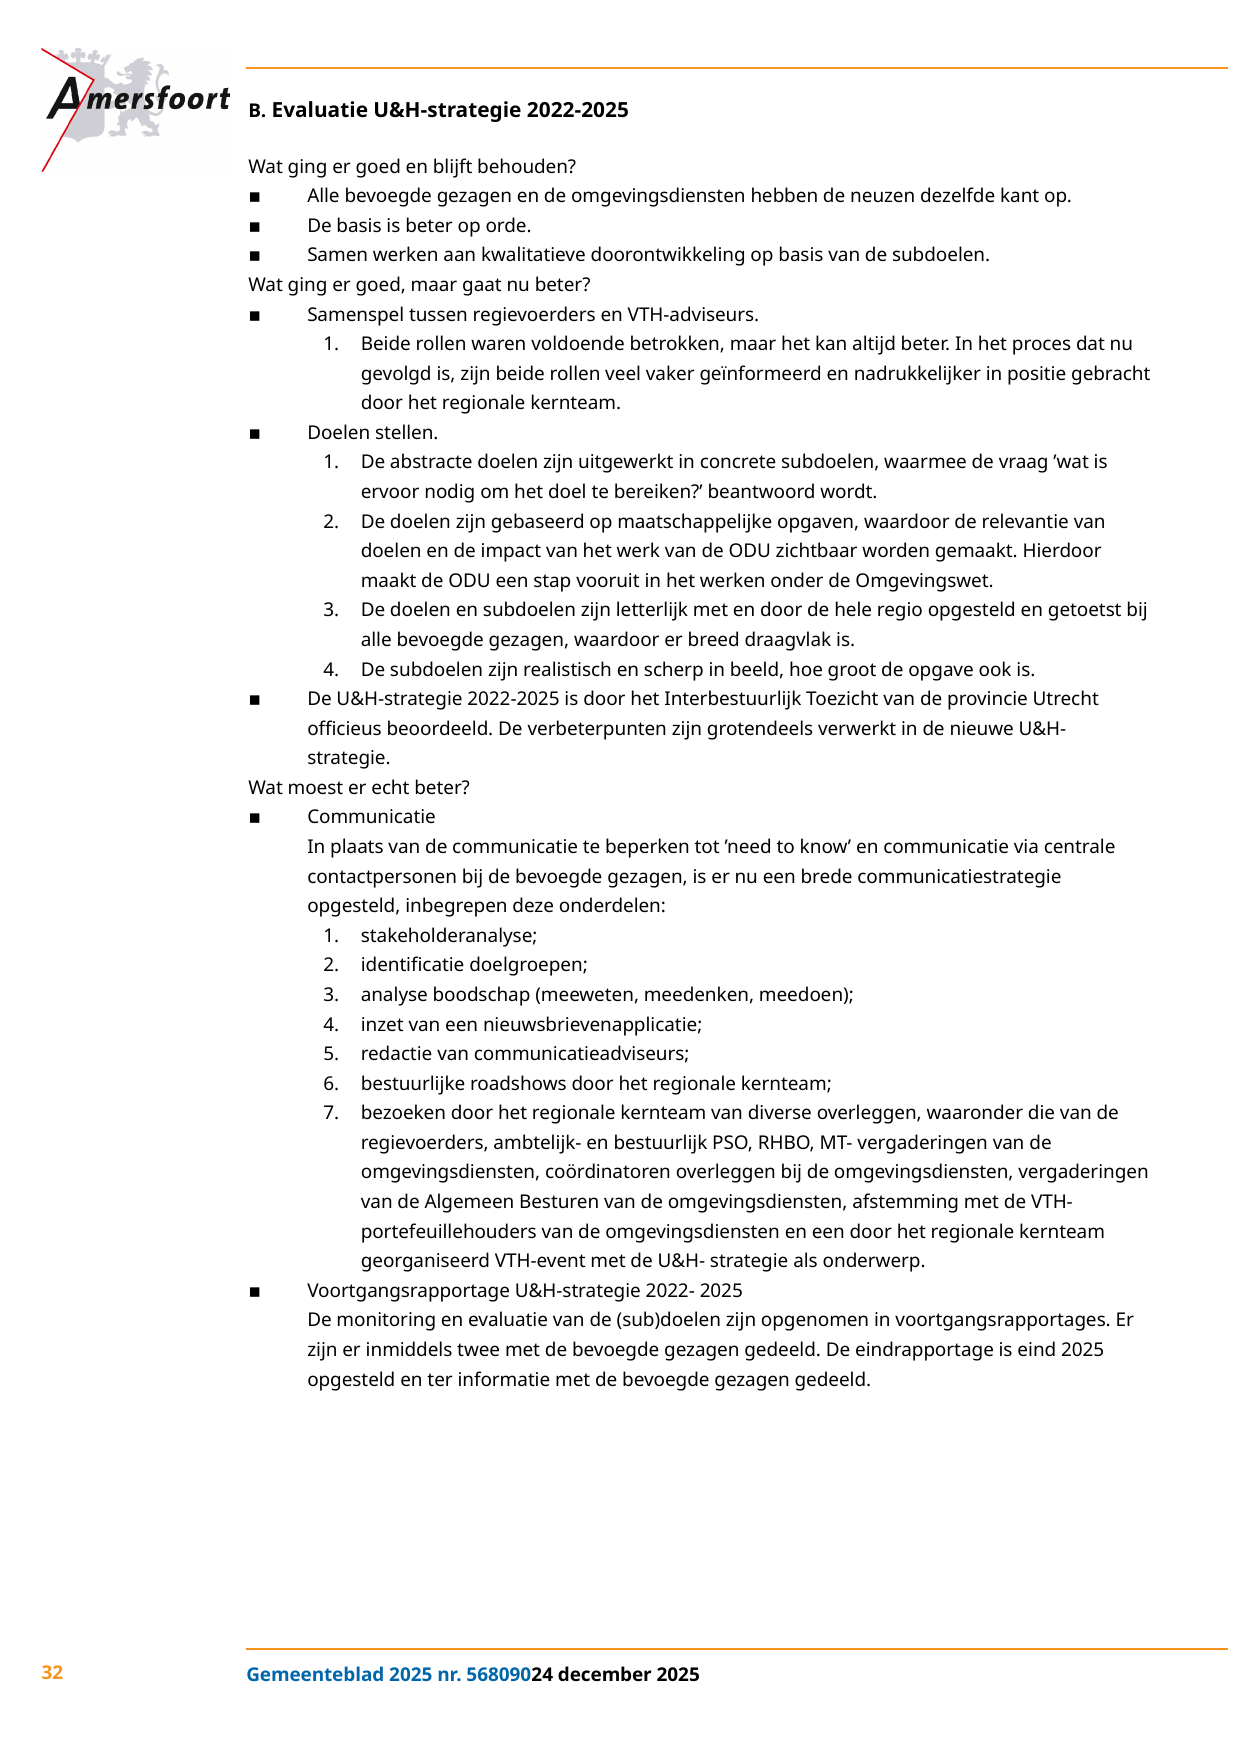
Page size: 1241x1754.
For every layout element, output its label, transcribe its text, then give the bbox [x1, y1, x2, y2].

picture [41, 47, 231, 172]
list De abstracte doelen zijn uitgewerkt in concrete subdoelen, waarmee de vraag ’wat is ervoor nodig om het doel te bereiken?’ beantwoord wordt. [323, 449, 1152, 504]
list Samen werken aan kwalitatieve doorontwikkeling op basis van de subdoelen. [248, 242, 1152, 267]
list De subdoelen zijn realistisch en scherp in beeld, hoe groot de opgave ook is. [323, 656, 1152, 682]
list De U&H-strategie 2022-2025 is door het Interbestuurlijk Toezicht van de provincie Utrecht officieus beoordeeld. De verbeterpunten zijn grotendeels verwerkt in de nieuwe U&H- strategie. [248, 685, 1152, 770]
list De doelen en subdoelen zijn letterlijk met en door de hele regio opgesteld en getoetst bij alle bevoegde gezagen, waardoor er breed draagvlak is. [323, 597, 1152, 652]
list De doelen zijn gebaseerd op maatschappelijke opgaven, waardoor de relevantie van doelen en de impact van het werk van de ODU zichtbaar worden gemaakt. Hierdoor maakt de ODU een stap vooruit in het werken onder de Omgevingswet. [323, 508, 1152, 593]
list bestuurlijke roadshows door het regionale kernteam; [323, 1070, 1152, 1096]
list analyse boodschap (meeweten, meedenken, meedoen); [323, 981, 1152, 1007]
list Beide rollen waren voldoende betrokken, maar het kan altijd beter. In het proces dat nu gevolgd is, zijn beide rollen veel vaker geïnformeerd en nadrukkelijker in positie gebracht door het regionale kernteam. [323, 330, 1152, 415]
list Communicatie [248, 804, 1152, 829]
list inzet van een nieuwsbrievenapplicatie; [323, 1011, 1152, 1037]
list Samenspel tussen regievoerders en VTH-adviseurs. [248, 301, 1152, 327]
list In plaats van de communicatie te beperken tot ’need to know’ en communicatie via centrale contactpersonen bij de bevoegde gezagen, is er nu een brede communicatiestrategie opgesteld, inbegrepen deze onderdelen: [248, 833, 1152, 918]
list bezoeken door het regionale kernteam van diverse overleggen, waaronder die van de regievoerders, ambtelijk- en bestuurlijk PSO, RHBO, MT- vergaderingen van de omgevingsdiensten, coördinatoren overleggen bij de omgevingsdiensten, vergaderingen van de Algemeen Besturen van de omgevingsdiensten, afstemming met de VTH- portefeuillehouders van de omgevingsdiensten en een door het regionale kernteam georganiseerd VTH-event met de U&H- strategie als onderwerp. [323, 1099, 1152, 1273]
list Alle bevoegde gezagen en de omgevingsdiensten hebben de neuzen dezelfde kant op. [248, 182, 1152, 208]
text B. Evaluatie U&H-strategie 2022-2025 [248, 95, 1152, 123]
list stakeholderanalyse; [323, 922, 1152, 948]
list Doelen stellen. [248, 419, 1152, 445]
text Wat moest er echt beter? [248, 774, 1152, 800]
list De basis is beter op orde. [248, 212, 1152, 238]
list redactie van communicatieadviseurs; [323, 1040, 1152, 1066]
list identificatie doelgroepen; [323, 952, 1152, 977]
text Wat ging er goed en blijft behouden? [248, 153, 1152, 179]
text Wat ging er goed, maar gaat nu beter? [248, 271, 1152, 297]
list Voortgangsrapportage U&H-strategie 2022- 2025 [248, 1277, 1152, 1303]
list De monitoring en evaluatie van de (sub)doelen zijn opgenomen in voortgangsrapportages. Er zijn er inmiddels twee met de bevoegde gezagen gedeeld. De eindrapportage is eind 2025 opgesteld en ter informatie met de bevoegde gezagen gedeeld. [248, 1307, 1152, 1392]
